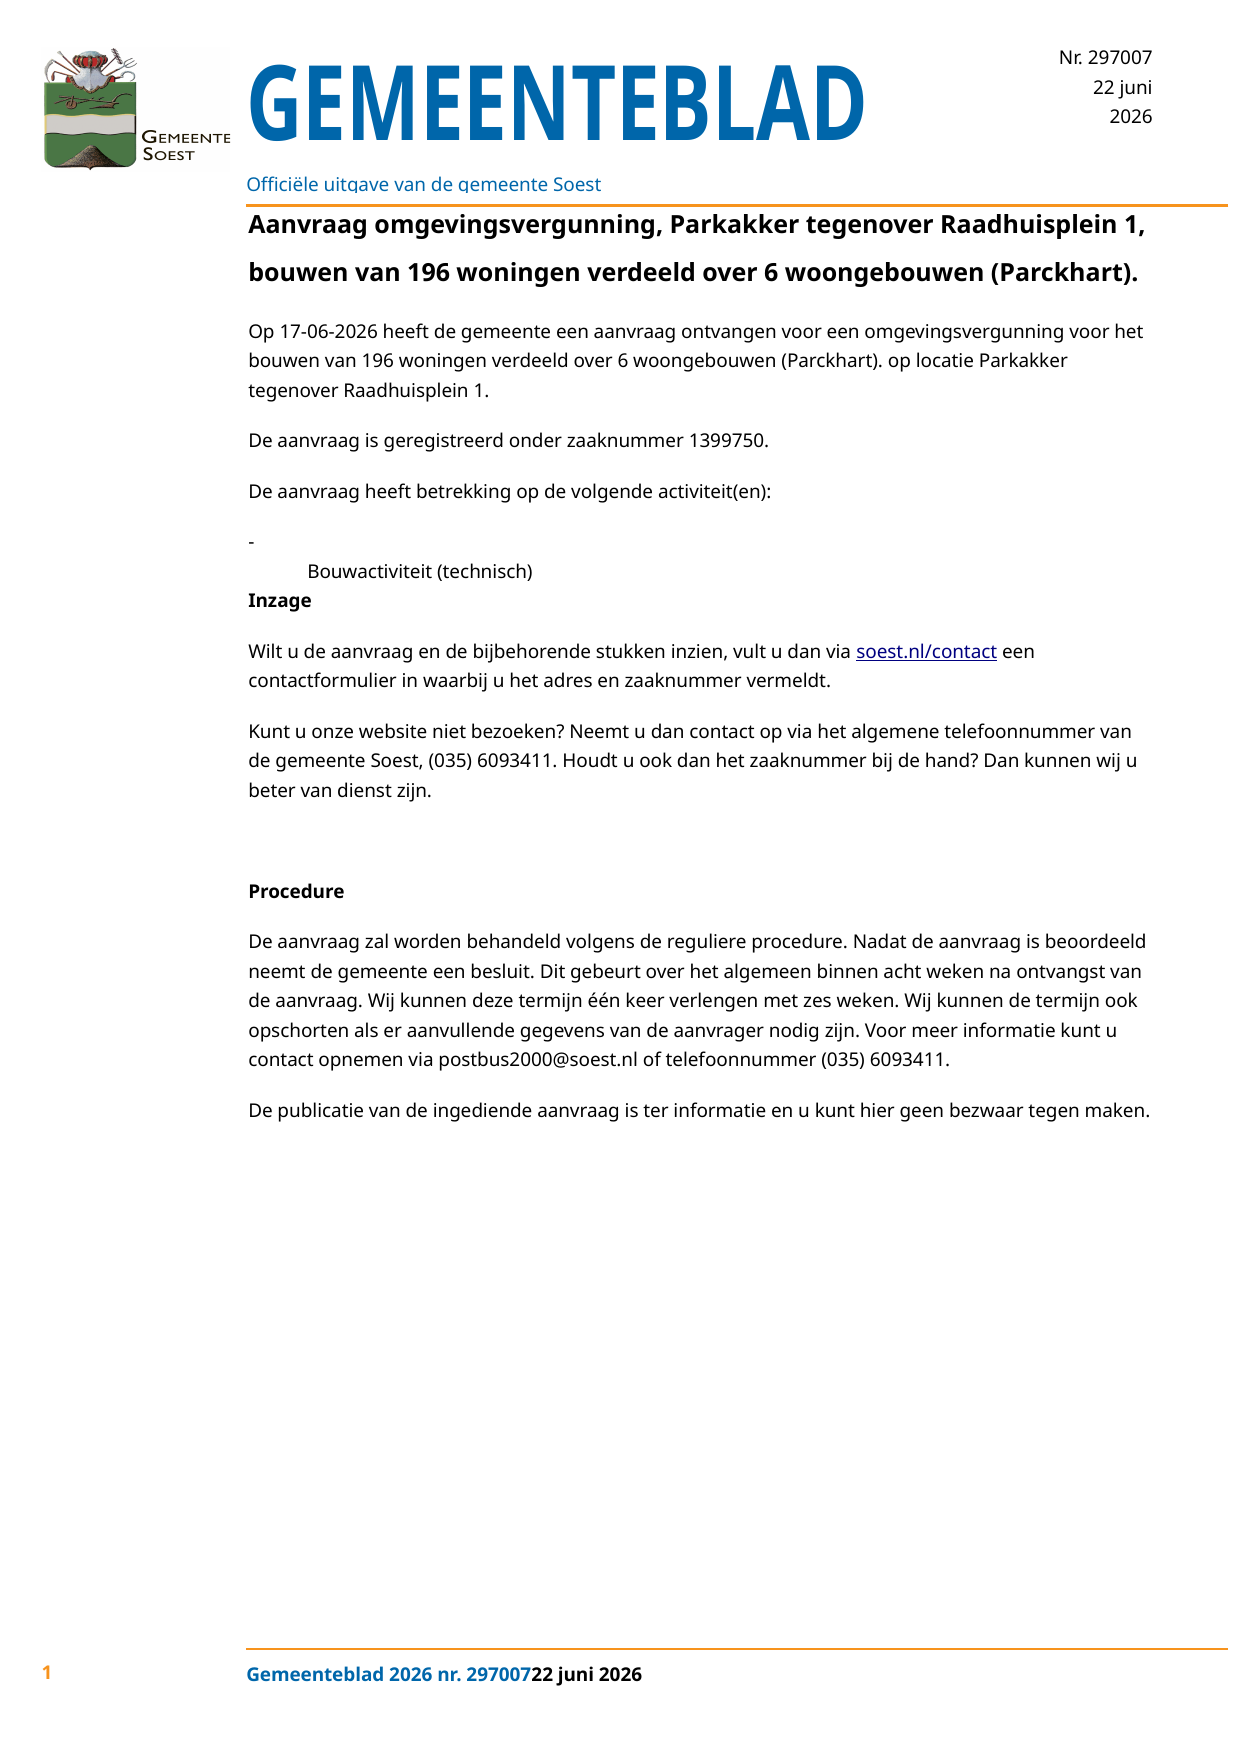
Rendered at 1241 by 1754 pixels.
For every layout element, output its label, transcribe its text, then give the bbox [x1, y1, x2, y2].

text De publicatie van de ingediende aanvraag is ter informatie en u kunt hier geen bezwaar tegen maken. [248, 1097, 1152, 1123]
list Bouwactiviteit (technisch) [248, 558, 1152, 584]
text De aanvraag heeft betrekking op de volgende activiteit(en): [248, 478, 1152, 504]
text Op 17-06-2026 heeft de gemeente een aanvraag ontvangen voor een omgevingsvergunning voor het bouwen van 196 woningen verdeeld over 6 woongebouwen (Parckhart). op locatie Parkakker tegenover Raadhuisplein 1. [248, 318, 1152, 403]
text Wilt u de aanvraag en de bijbehorende stukken inzien, vult u dan via soest.nl/contact een contactformulier in waarbij u het adres en zaaknummer vermeldt. [248, 638, 1152, 693]
text Procedure [248, 878, 1152, 904]
picture [41, 47, 231, 172]
text Kunt u onze website niet bezoeken? Neemt u dan contact op via het algemene telefoonnummer van de gemeente Soest, (035) 6093411. Houdt u ook dan het zaaknummer bij de hand? Dan kunnen wij u beter van dienst zijn. [248, 718, 1152, 803]
text Aanvraag omgevingsvergunning, Parkakker tegenover Raadhuisplein 1, bouwen van 196 woningen verdeeld over 6 woongebouwen (Parckhart). [248, 207, 1152, 288]
text De aanvraag zal worden behandeld volgens de reguliere procedure. Nadat de aanvraag is beoordeeld neemt de gemeente een besluit. Dit gebeurt over het algemeen binnen acht weken na ontvangst van de aanvraag. Wij kunnen deze termijn één keer verlengen met zes weken. Wij kunnen de termijn ook opschorten als er aanvullende gegevens van de aanvrager nodig zijn. Voor meer informatie kunt u contact opnemen via postbus2000@soest.nl of telefoonnummer (035) 6093411. [248, 928, 1152, 1072]
text Inzage [248, 587, 1152, 613]
text De aanvraag is geregistreerd onder zaaknummer 1399750. [248, 427, 1152, 453]
